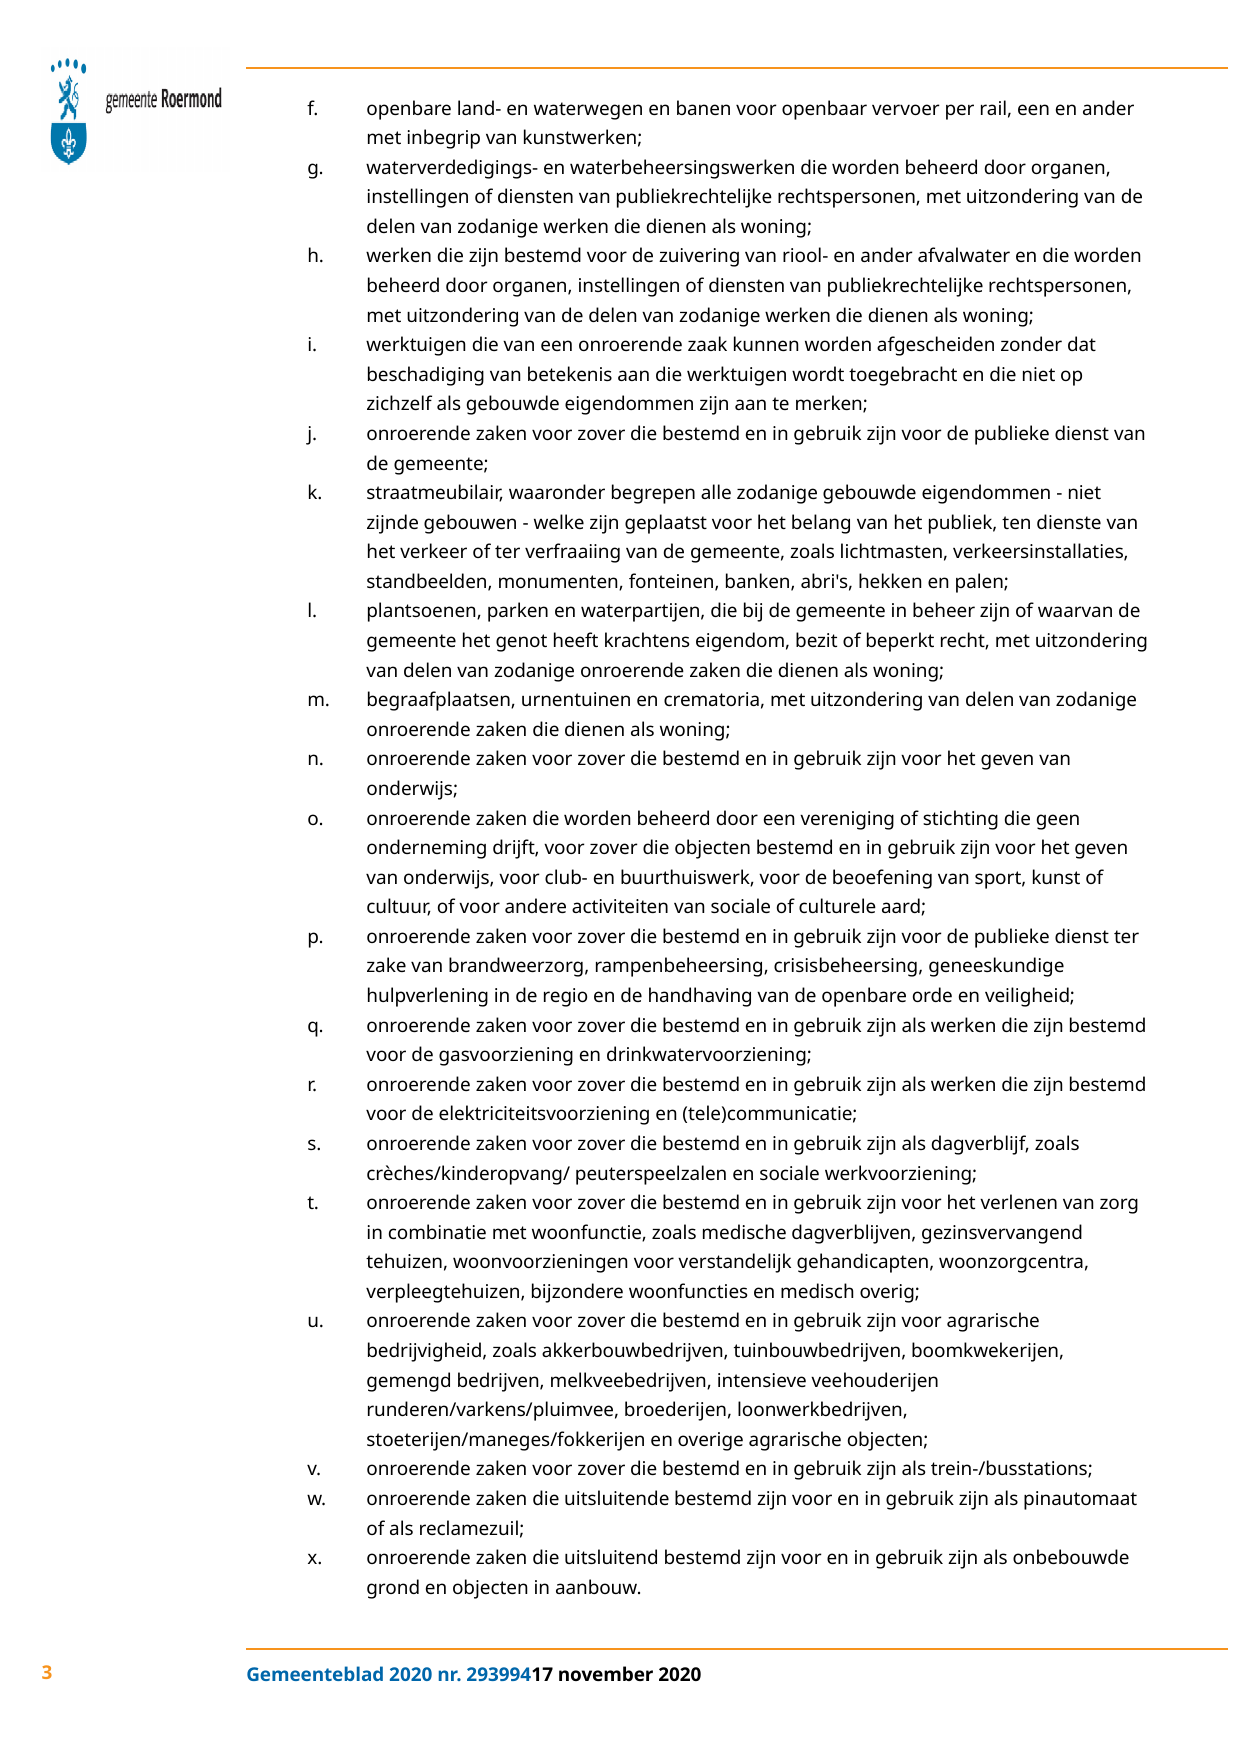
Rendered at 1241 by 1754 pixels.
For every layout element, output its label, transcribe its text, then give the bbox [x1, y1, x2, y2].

list werken die zijn bestemd voor de zuivering van riool- en ander afvalwater en die worden beheerd door organen, instellingen of diensten van publiekrechtelijke rechtspersonen, met uitzondering van de delen van zodanige werken die dienen als woning; [307, 243, 1152, 328]
list onroerende zaken voor zover die bestemd en in gebruik zijn voor agrarische bedrijvigheid, zoals akkerbouwbedrijven, tuinbouwbedrijven, boomkwekerijen, gemengd bedrijven, melkveebedrijven, intensieve veehouderijen runderen/varkens/pluimvee, broederijen, loonwerkbedrijven, stoeterijen/maneges/fokkerijen en overige agrarische objecten; [307, 1308, 1152, 1452]
list onroerende zaken voor zover die bestemd en in gebruik zijn als dagverblijf, zoals crèches/kinderopvang/ peuterspeelzalen en sociale werkvoorziening; [307, 1130, 1152, 1186]
picture [41, 47, 231, 172]
list onroerende zaken voor zover die bestemd en in gebruik zijn voor het verlenen van zorg in combinatie met woonfunctie, zoals medische dagverblijven, gezinsvervangend tehuizen, woonvoorzieningen voor verstandelijk gehandicapten, woonzorgcentra, verpleegtehuizen, bijzondere woonfuncties en medisch overig; [307, 1189, 1152, 1304]
list onroerende zaken voor zover die bestemd en in gebruik zijn voor de publieke dienst van de gemeente; [307, 420, 1152, 476]
list onroerende zaken voor zover die bestemd en in gebruik zijn als werken die zijn bestemd voor de gasvoorziening en drinkwatervoorziening; [307, 1012, 1152, 1067]
list begraafplaatsen, urnentuinen en crematoria, met uitzondering van delen van zodanige onroerende zaken die dienen als woning; [307, 686, 1152, 742]
list onroerende zaken voor zover die bestemd en in gebruik zijn als werken die zijn bestemd voor de elektriciteitsvoorziening en (tele)communicatie; [307, 1071, 1152, 1126]
list onroerende zaken die uitsluitende bestemd zijn voor en in gebruik zijn als pinautomaat of als reclamezuil; [307, 1485, 1152, 1541]
list werktuigen die van een onroerende zaak kunnen worden afgescheiden zonder dat beschadiging van betekenis aan die werktuigen wordt toegebracht en die niet op zichzelf als gebouwde eigendommen zijn aan te merken; [307, 331, 1152, 416]
list openbare land- en waterwegen en banen voor openbaar vervoer per rail, een en ander met inbegrip van kunstwerken; [307, 95, 1152, 150]
list onroerende zaken voor zover die bestemd en in gebruik zijn als trein-/busstations; [307, 1456, 1152, 1481]
list plantsoenen, parken en waterpartijen, die bij de gemeente in beheer zijn of waarvan de gemeente het genot heeft krachtens eigendom, bezit of beperkt recht, met uitzondering van delen van zodanige onroerende zaken die dienen als woning; [307, 598, 1152, 683]
list onroerende zaken voor zover die bestemd en in gebruik zijn voor de publieke dienst ter zake van brandweerzorg, rampenbeheersing, crisisbeheersing, geneeskundige hulpverlening in de regio en de handhaving van de openbare orde en veiligheid; [307, 923, 1152, 1008]
list onroerende zaken die uitsluitend bestemd zijn voor en in gebruik zijn als onbebouwde grond en objecten in aanbouw. [307, 1544, 1152, 1600]
list onroerende zaken die worden beheerd door een vereniging of stichting die geen onderneming drijft, voor zover die objecten bestemd en in gebruik zijn voor het geven van onderwijs, voor club- en buurthuiswerk, voor de beoefening van sport, kunst of cultuur, of voor andere activiteiten van sociale of culturele aard; [307, 805, 1152, 919]
list onroerende zaken voor zover die bestemd en in gebruik zijn voor het geven van onderwijs; [307, 746, 1152, 801]
list straatmeubilair, waaronder begrepen alle zodanige gebouwde eigendommen - niet zijnde gebouwen - welke zijn geplaatst voor het belang van het publiek, ten dienste van het verkeer of ter verfraaiing van de gemeente, zoals lichtmasten, verkeersinstallaties, standbeelden, monumenten, fonteinen, banken, abri's, hekken en palen; [307, 479, 1152, 594]
list waterverdedigings- en waterbeheersingswerken die worden beheerd door organen, instellingen of diensten van publiekrechtelijke rechtspersonen, met uitzondering van de delen van zodanige werken die dienen als woning; [307, 154, 1152, 239]
